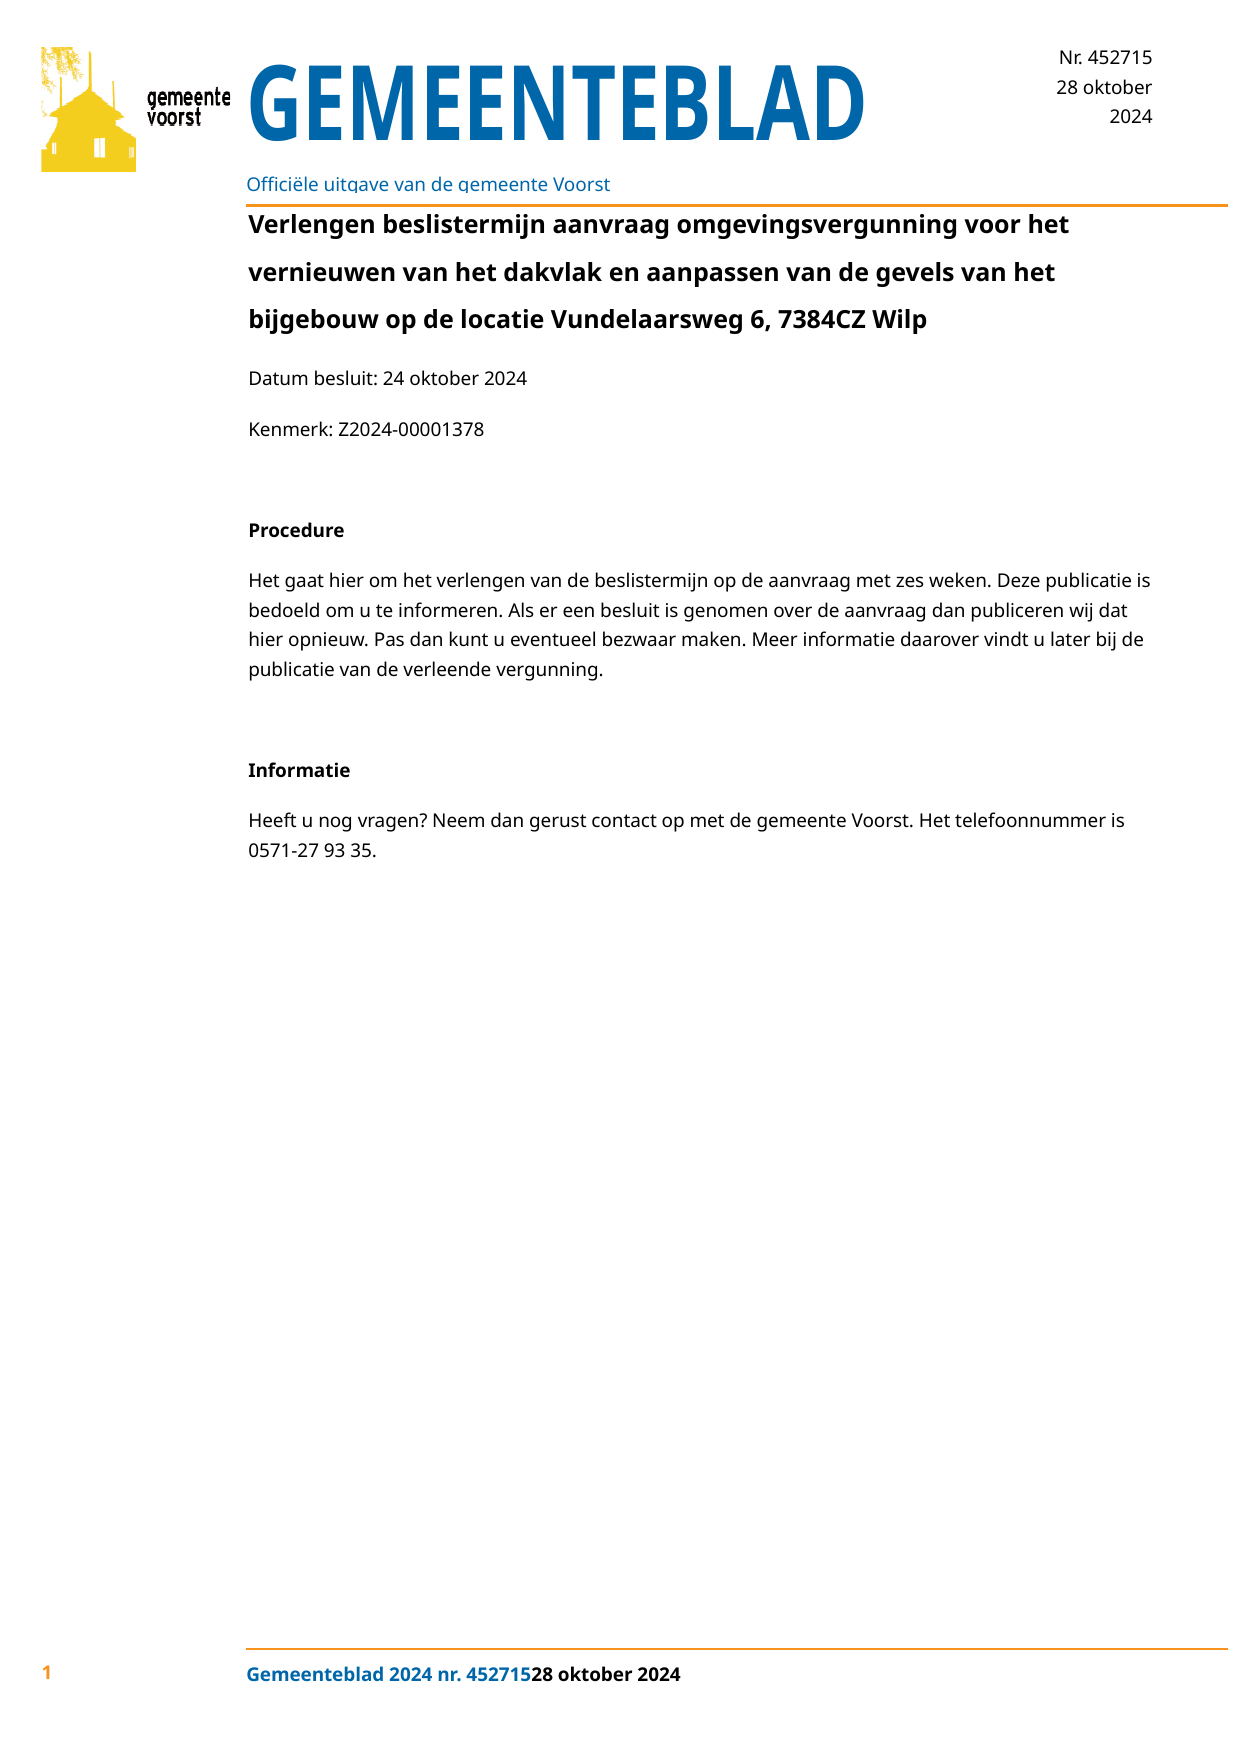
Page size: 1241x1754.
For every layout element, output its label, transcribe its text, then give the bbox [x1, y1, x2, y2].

text Heeft u nog vragen? Neem dan gerust contact op met de gemeente Voorst. Het telefoonnummer is 0571-27 93 35. [248, 807, 1152, 862]
text Verlengen beslistermijn aanvraag omgevingsvergunning voor het vernieuwen van het dakvlak en aanpassen van de gevels van het bijgebouw op de locatie Vundelaarsweg 6, 7384CZ Wilp [248, 207, 1152, 336]
text Procedure [248, 517, 1152, 542]
text Informatie [248, 757, 1152, 782]
text Het gaat hier om het verlengen van de beslistermijn op de aanvraag met zes weken. Deze publicatie is bedoeld om u te informeren. Als er een besluit is genomen over de aanvraag dan publiceren wij dat hier opnieuw. Pas dan kunt u eventueel bezwaar maken. Meer informatie daarover vindt u later bij de publicatie van de verleende vergunning. [248, 567, 1152, 682]
text Datum besluit: 24 oktober 2024 [248, 366, 1152, 391]
picture [41, 47, 231, 172]
text Kenmerk: Z2024-00001378 [248, 416, 1152, 442]
